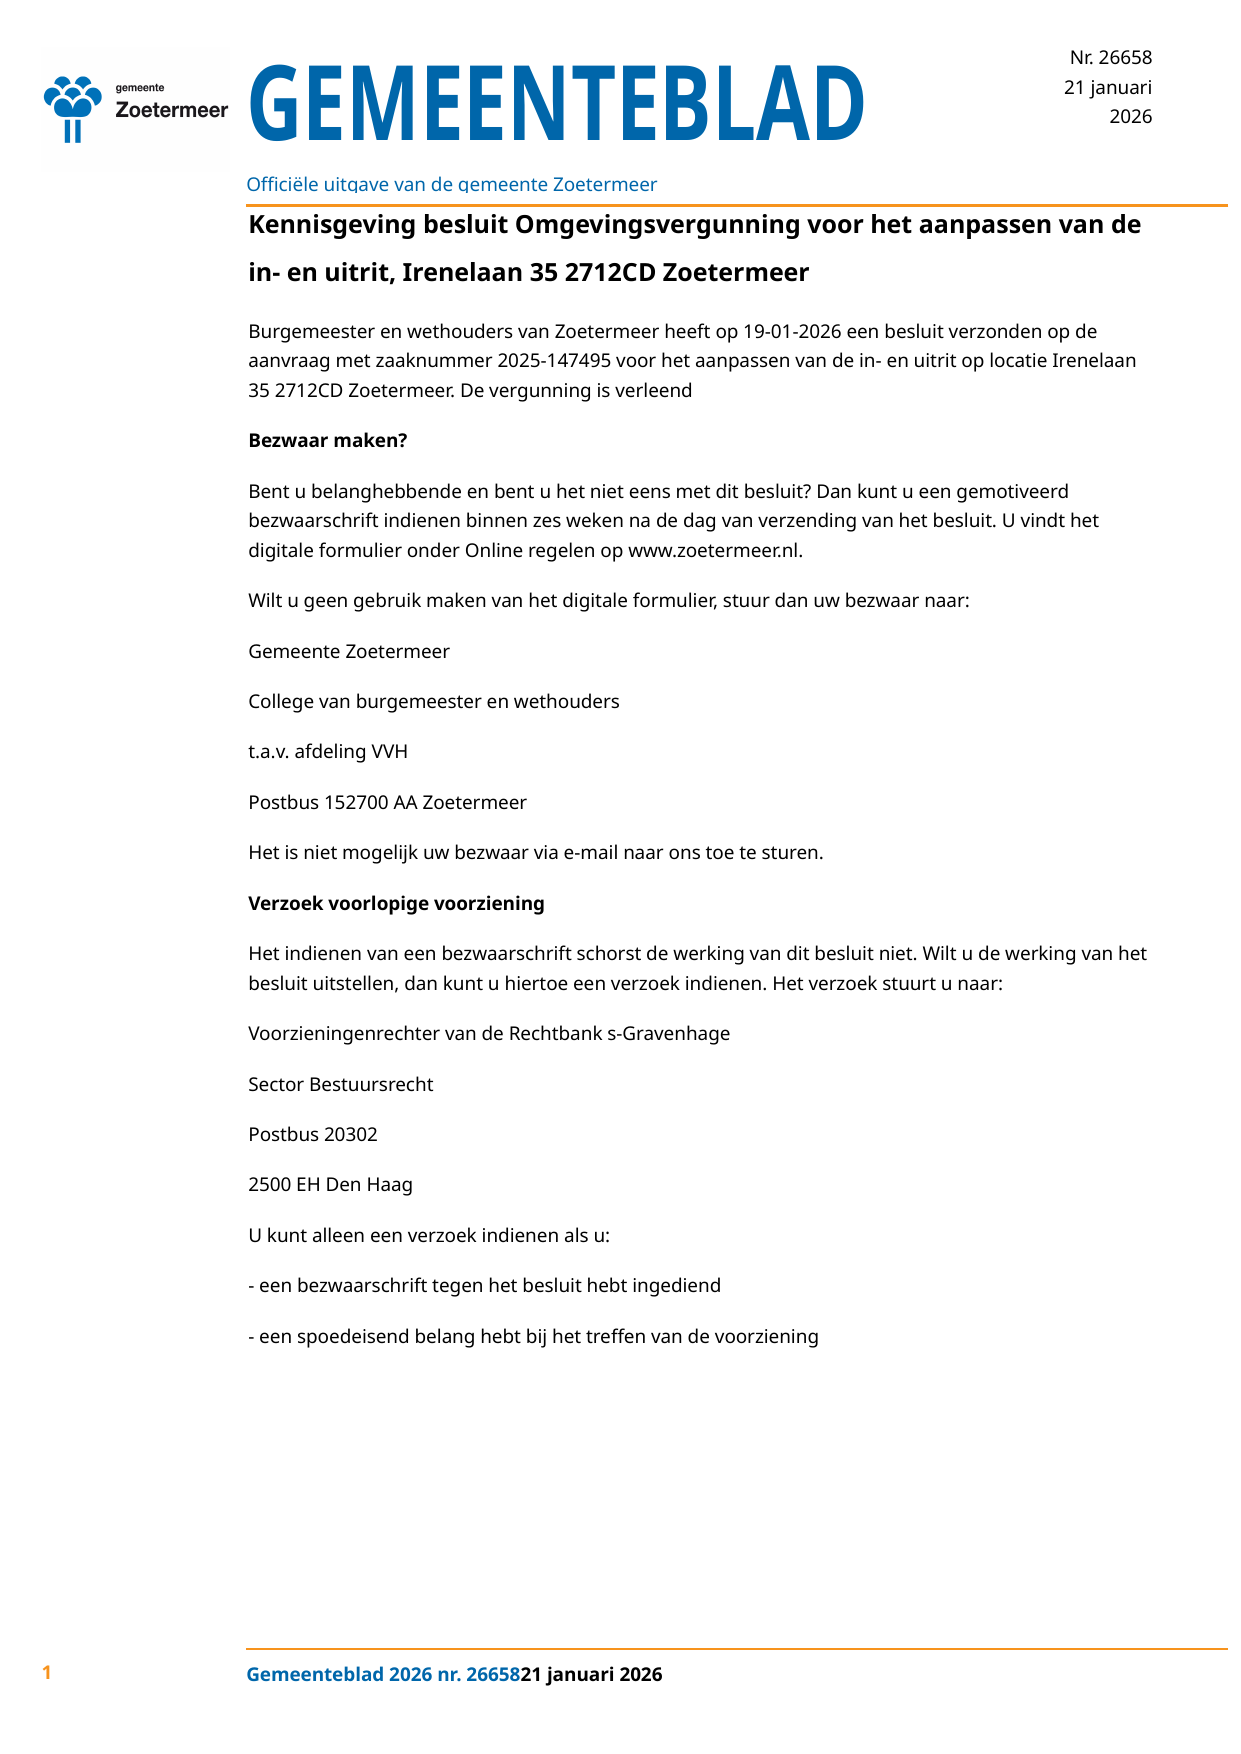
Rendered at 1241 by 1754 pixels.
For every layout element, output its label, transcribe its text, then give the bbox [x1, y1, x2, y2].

text U kunt alleen een verzoek indienen als u: [248, 1222, 1152, 1248]
text Burgemeester en wethouders van Zoetermeer heeft op 19-01-2026 een besluit verzonden op de aanvraag met zaaknummer 2025-147495 voor het aanpassen van de in- en uitrit op locatie Irenelaan 35 2712CD Zoetermeer. De vergunning is verleend [248, 318, 1152, 403]
picture [41, 47, 231, 172]
text Sector Bestuursrecht [248, 1071, 1152, 1097]
text Bent u belanghebbende en bent u het niet eens met dit besluit? Dan kunt u een gemotiveerd bezwaarschrift indienen binnen zes weken na de dag van verzending van het besluit. U vindt het digitale formulier onder Online regelen op www.zoetermeer.nl. [248, 478, 1152, 563]
text - een spoedeisend belang hebt bij het treffen van de voorziening [248, 1323, 1152, 1349]
text Het is niet mogelijk uw bezwaar via e-mail naar ons toe te sturen. [248, 839, 1152, 865]
text Postbus 152700 AA Zoetermeer [248, 789, 1152, 815]
text 2500 EH Den Haag [248, 1172, 1152, 1197]
text Bezwaar maken? [248, 427, 1152, 453]
text Verzoek voorlopige voorziening [248, 890, 1152, 916]
text Wilt u geen gebruik maken van het digitale formulier, stuur dan uw bezwaar naar: [248, 587, 1152, 613]
text College van burgemeester en wethouders [248, 688, 1152, 714]
text t.a.v. afdeling VVH [248, 739, 1152, 764]
text Gemeente Zoetermeer [248, 638, 1152, 664]
text - een bezwaarschrift tegen het besluit hebt ingediend [248, 1272, 1152, 1298]
text Kennisgeving besluit Omgevingsvergunning voor het aanpassen van de in- en uitrit, Irenelaan 35 2712CD Zoetermeer [248, 207, 1152, 288]
text Voorzieningenrechter van de Rechtbank s-Gravenhage [248, 1020, 1152, 1046]
text Het indienen van een bezwaarschrift schorst de werking van dit besluit niet. Wilt u de werking van het besluit uitstellen, dan kunt u hiertoe een verzoek indienen. Het verzoek stuurt u naar: [248, 940, 1152, 996]
text Postbus 20302 [248, 1121, 1152, 1147]
